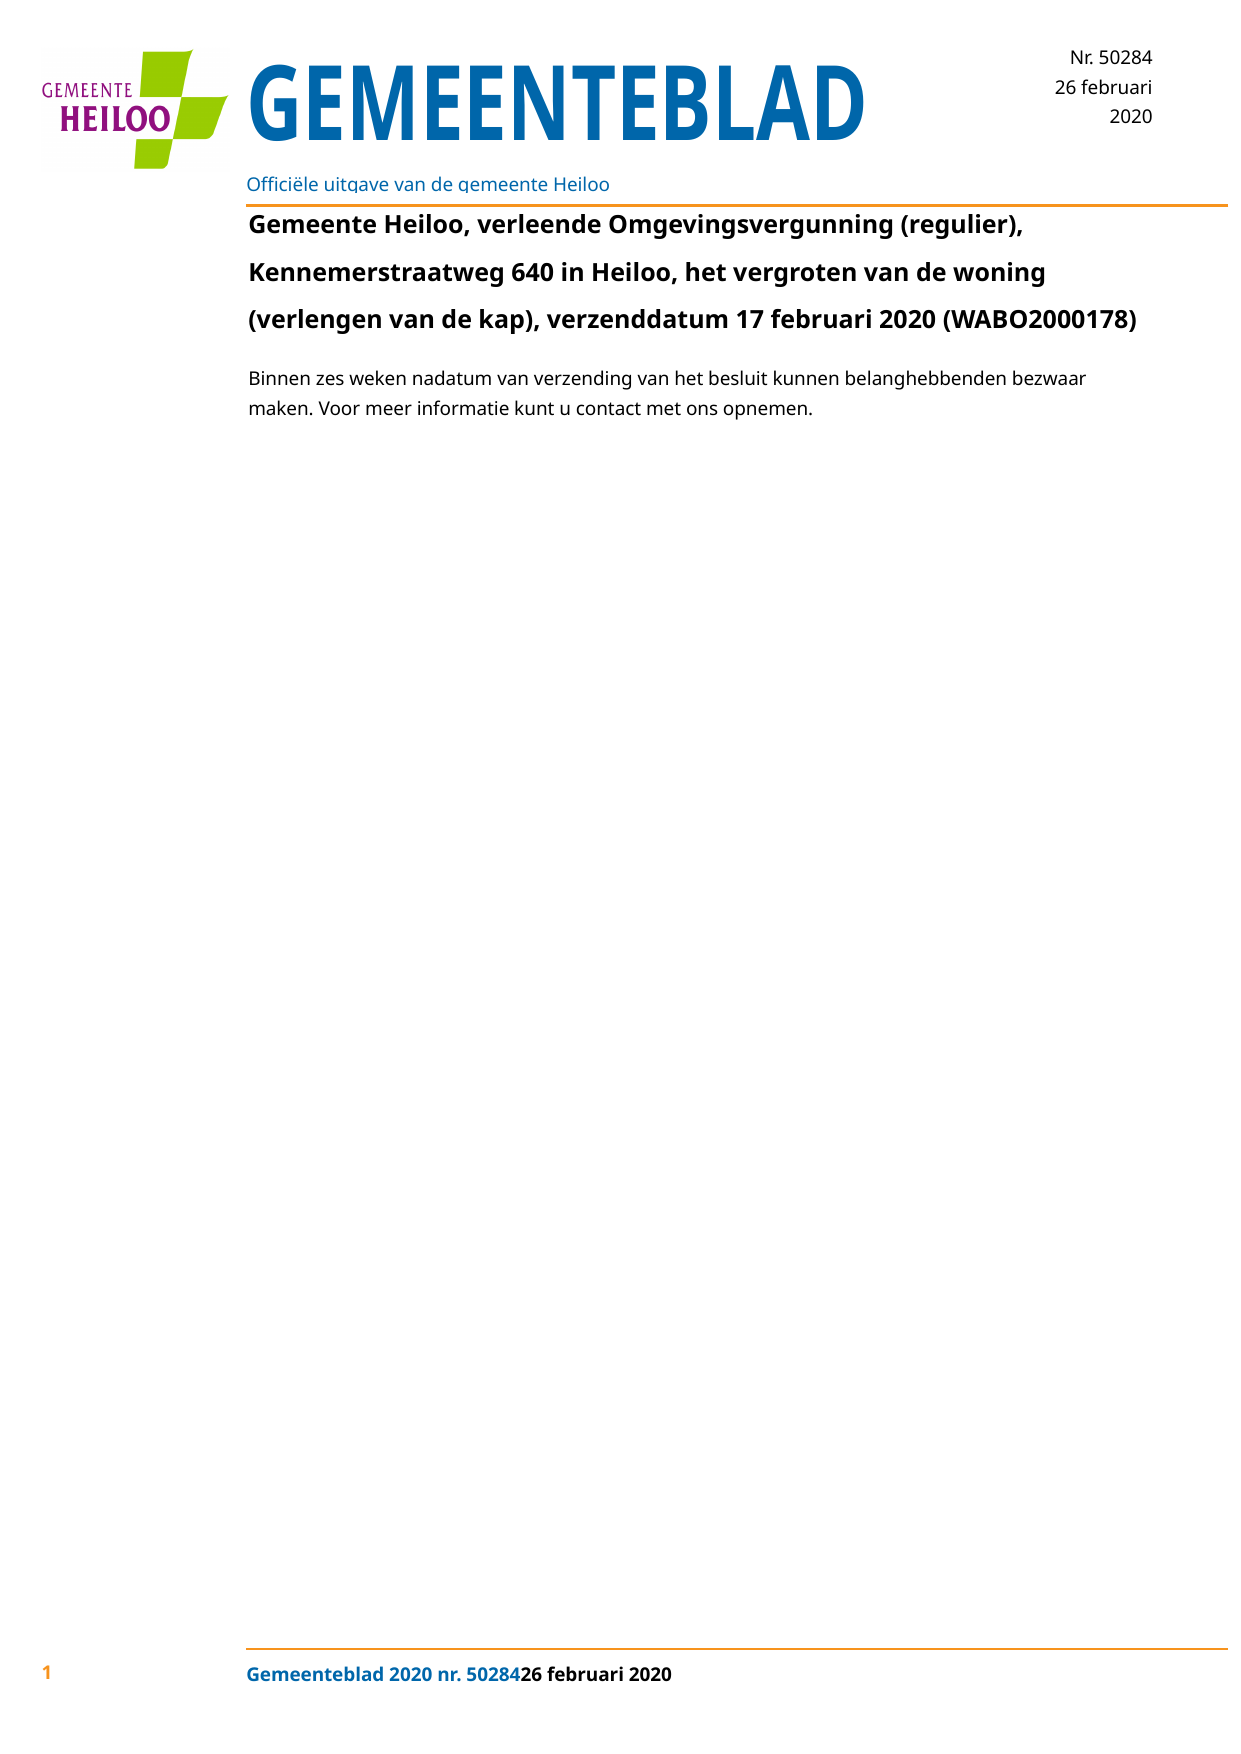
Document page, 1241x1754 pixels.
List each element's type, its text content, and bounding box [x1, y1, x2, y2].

text Binnen zes weken nadatum van verzending van het besluit kunnen belanghebbenden bezwaar maken. Voor meer informatie kunt u contact met ons opnemen. [248, 366, 1152, 421]
text Gemeente Heiloo, verleende Omgevingsvergunning (regulier), Kennemerstraatweg 640 in Heiloo, het vergroten van de woning (verlengen van de kap), verzenddatum 17 februari 2020 (WABO2000178) [248, 207, 1152, 336]
picture [41, 47, 231, 172]
